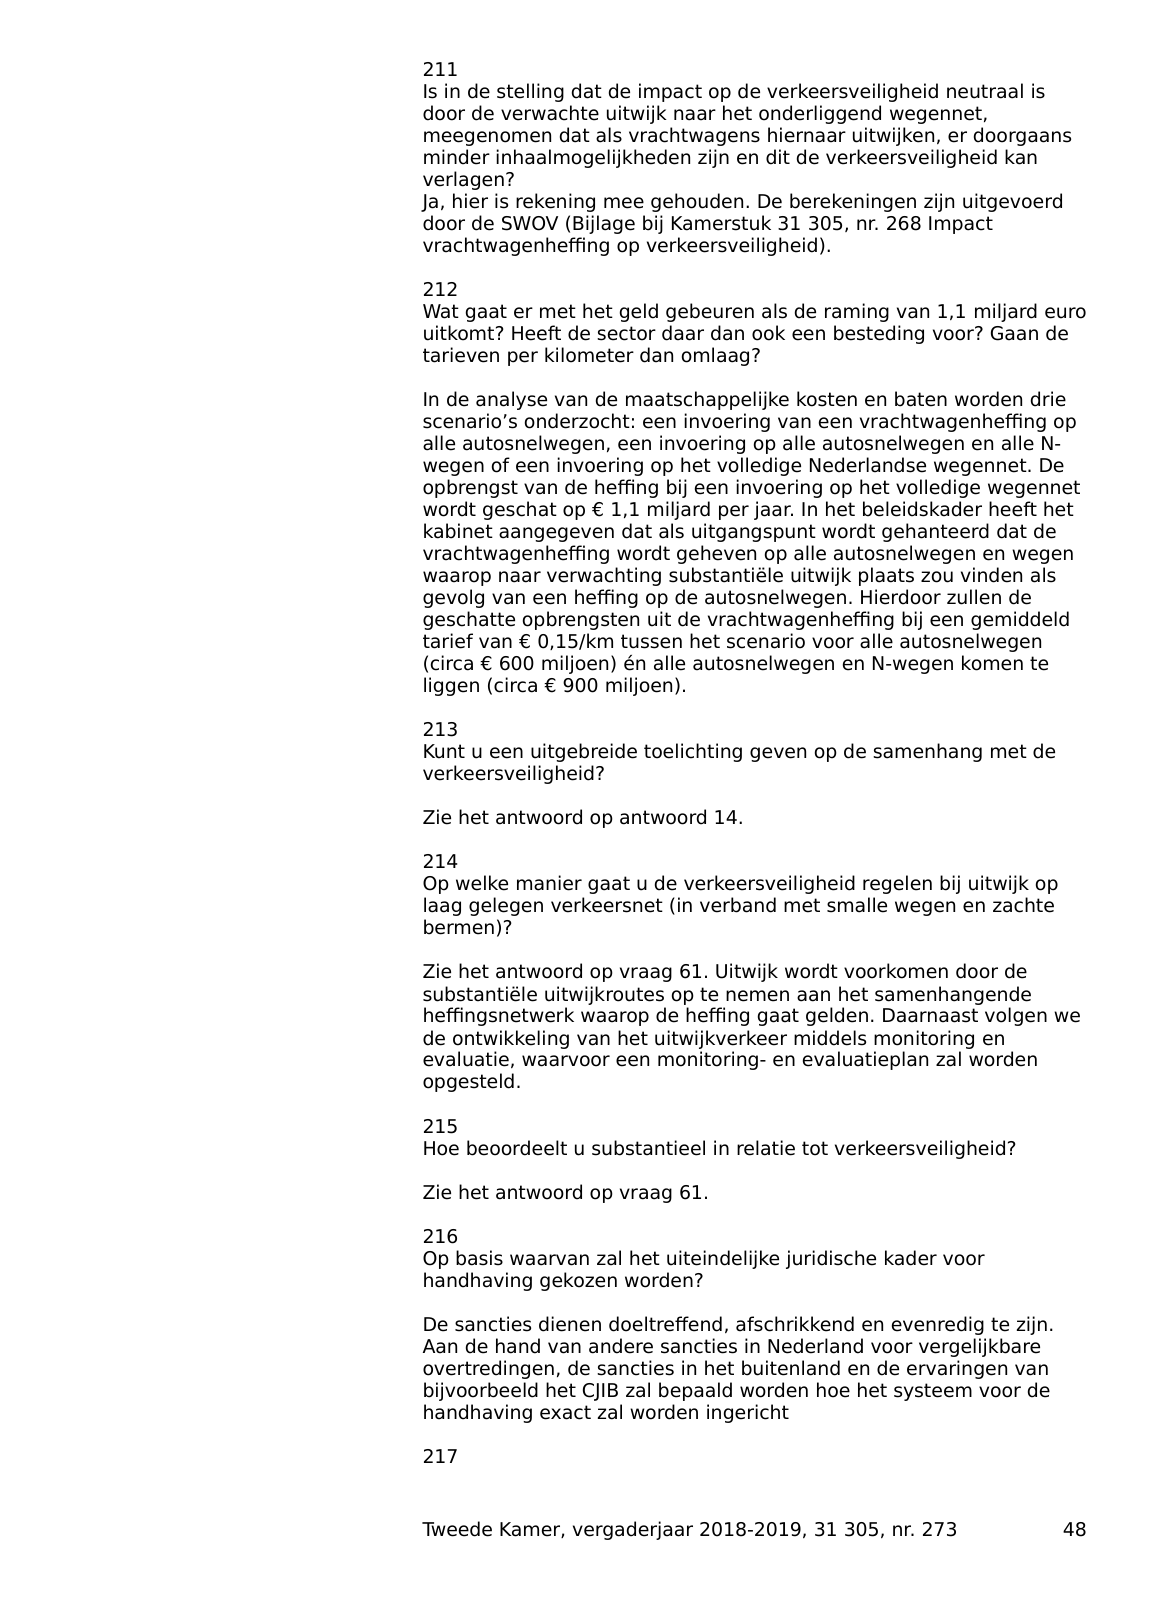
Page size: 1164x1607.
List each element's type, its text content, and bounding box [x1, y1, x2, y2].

text In de analyse van de maatschappelijke kosten en baten worden drie scenario’s onderzocht: een invoering van een vrachtwagenheffing op alle autosnelwegen, een invoering op alle autosnelwegen en alle N-wegen of een invoering op het volledige Nederlandse wegennet. De opbrengst van de heffing bij een invoering op het volledige wegennet wordt geschat op € 1,1 miljard per jaar. In het beleidskader heeft het kabinet aangegeven dat als uitgangspunt wordt gehanteerd dat de vrachtwagenheffing wordt geheven op alle autosnelwegen en wegen waarop naar verwachting substantiële uitwijk plaats zou vinden als gevolg van een heffing op de autosnelwegen. Hierdoor zullen de geschatte opbrengsten uit de vrachtwagenheffing bij een gemiddeld tarief van € 0,15/km tussen het scenario voor alle autosnelwegen (circa € 600 miljoen) én alle autosnelwegen en N-wegen komen te liggen (circa € 900 miljoen). [422, 389, 1087, 697]
text Ja, hier is rekening mee gehouden. De berekeningen zijn uitgevoerd door de SWOV (Bijlage bij Kamerstuk 31 305, nr. 268 Impact vrachtwagenheffing op verkeersveiligheid). [422, 191, 1087, 257]
text 215 [422, 1116, 1087, 1137]
text Hoe beoordeelt u substantieel in relatie tot verkeersveiligheid? [422, 1137, 1087, 1159]
text De sancties dienen doeltreffend, afschrikkend en evenredig te zijn. Aan de hand van andere sancties in Nederland voor vergelijkbare overtredingen, de sancties in het buitenland en de ervaringen van bijvoorbeeld het CJIB zal bepaald worden hoe het systeem voor de handhaving exact zal worden ingericht [422, 1314, 1087, 1424]
text 212 [422, 279, 1087, 301]
text Zie het antwoord op vraag 61. [422, 1182, 1087, 1204]
text 216 [422, 1226, 1087, 1248]
text Is in de stelling dat de impact op de verkeersveiligheid neutraal is door de verwachte uitwijk naar het onderliggend wegennet, meegenomen dat als vrachtwagens hiernaar uitwijken, er doorgaans minder inhaalmogelijkheden zijn en dit de verkeersveiligheid kan verlagen? [422, 81, 1087, 191]
text 214 [422, 851, 1087, 873]
text 217 [422, 1446, 1087, 1468]
text 213 [422, 719, 1087, 741]
text Zie het antwoord op antwoord 14. [422, 807, 1087, 829]
text Op welke manier gaat u de verkeersveiligheid regelen bij uitwijk op laag gelegen verkeersnet (in verband met smalle wegen en zachte bermen)? [422, 873, 1087, 939]
text Op basis waarvan zal het uiteindelijke juridische kader voor handhaving gekozen worden? [422, 1248, 1087, 1292]
text Kunt u een uitgebreide toelichting geven op de samenhang met de verkeersveiligheid? [422, 741, 1087, 785]
text Zie het antwoord op vraag 61. Uitwijk wordt voorkomen door de substantiële uitwijkroutes op te nemen aan het samenhangende heffingsnetwerk waarop de heffing gaat gelden. Daarnaast volgen we de ontwikkeling van het uitwijkverkeer middels monitoring en evaluatie, waarvoor een monitoring- en evaluatieplan zal worden opgesteld. [422, 961, 1087, 1093]
text Wat gaat er met het geld gebeuren als de raming van 1,1 miljard euro uitkomt? Heeft de sector daar dan ook een besteding voor? Gaan de tarieven per kilometer dan omlaag? [422, 301, 1087, 367]
text 211 [422, 59, 1087, 81]
